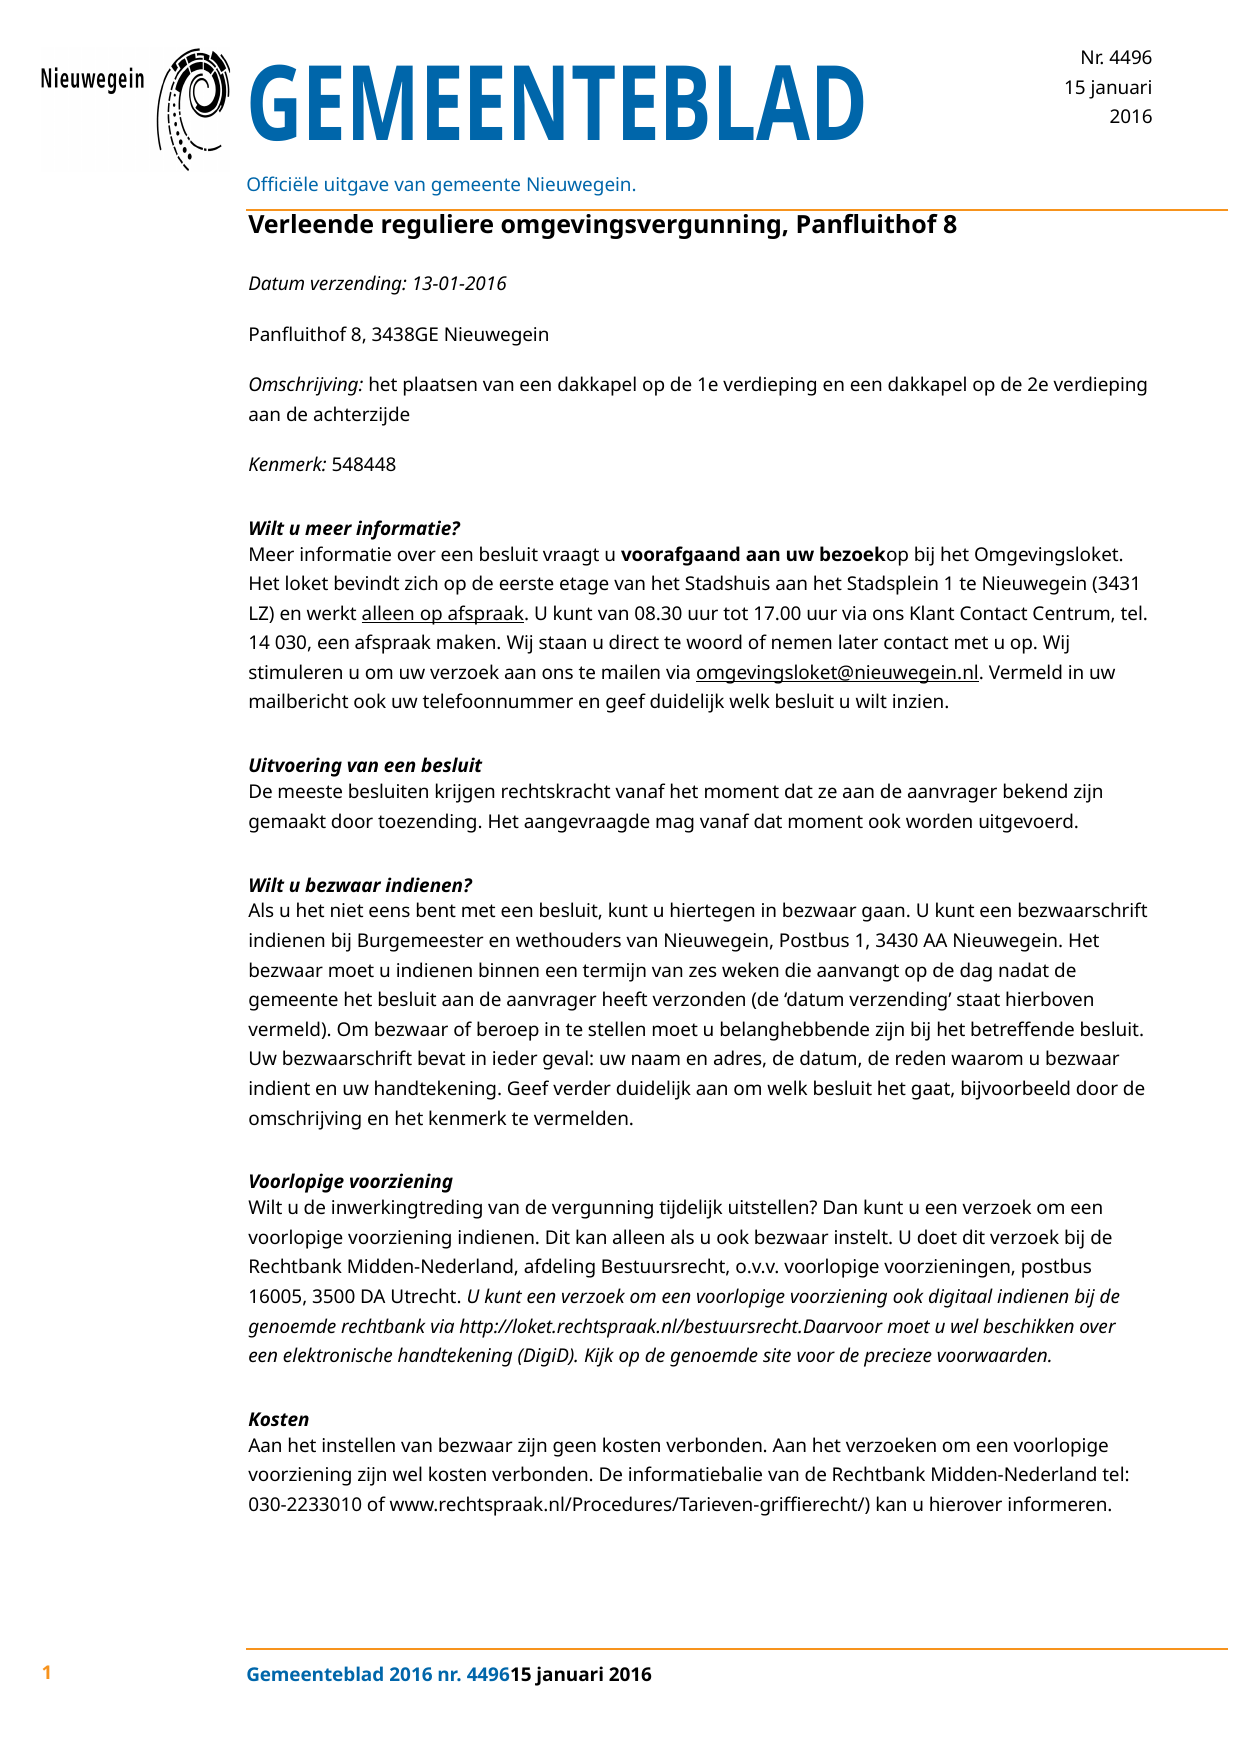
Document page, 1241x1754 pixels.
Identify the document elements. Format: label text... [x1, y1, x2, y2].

text Wilt u meer informatie? [248, 515, 1152, 541]
text Voorlopige voorziening [248, 1169, 1152, 1194]
text Omschrijving: het plaatsen van een dakkapel op de 1e verdieping en een dakkapel op de 2e verdieping aan de achterzijde [248, 371, 1152, 426]
text Meer informatie over een besluit vraagt u voorafgaand aan uw bezoekop bij het Omgevingsloket. Het loket bevindt zich op de eerste etage van het Stadshuis aan het Stadsplein 1 te Nieuwegein (3431 LZ) en werkt alleen op afspraak. U kunt van 08.30 uur tot 17.00 uur via ons Klant Contact Centrum, tel. 14 030, een afspraak maken. Wij staan u direct te woord of nemen later contact met u op. Wij stimuleren u om uw verzoek aan ons te mailen via omgevingsloket@nieuwegein.nl. Vermeld in uw mailbericht ook uw telefoonnummer en geef duidelijk welk besluit u wilt inzien. [248, 541, 1152, 714]
text Kosten [248, 1406, 1152, 1432]
text Uitvoering van een besluit [248, 753, 1152, 778]
text Wilt u de inwerkingtreding van de vergunning tijdelijk uitstellen? Dan kunt u een verzoek om een voorlopige voorziening indienen. Dit kan alleen als u ook bezwaar instelt. U doet dit verzoek bij de Rechtbank Midden-Nederland, afdeling Bestuursrecht, o.v.v. voorlopige voorzieningen, postbus 16005, 3500 DA Utrecht. U kunt een verzoek om een voorlopige voorziening ook digitaal indienen bij de genoemde rechtbank via http://loket.rechtspraak.nl/bestuursrecht.Daarvoor moet u wel beschikken over een elektronische handtekening (DigiD). Kijk op de genoemde site voor de precieze voorwaarden. [248, 1194, 1152, 1368]
text Wilt u bezwaar indienen? [248, 872, 1152, 898]
picture [41, 47, 231, 172]
text Datum verzending: 13-01-2016 [248, 270, 1152, 296]
text Panfluithof 8, 3438GE Nieuwegein [248, 321, 1152, 346]
text Als u het niet eens bent met een besluit, kunt u hiertegen in bezwaar gaan. U kunt een bezwaarschrift indienen bij Burgemeester en wethouders van Nieuwegein, Postbus 1, 3430 AA Nieuwegein. Het bezwaar moet u indienen binnen een termijn van zes weken die aanvangt op de dag nadat de gemeente het besluit aan de aanvrager heeft verzonden (de ‘datum verzending’ staat hierboven vermeld). Om bezwaar of beroep in te stellen moet u belanghebbende zijn bij het betreffende besluit. Uw bezwaarschrift bevat in ieder geval: uw naam en adres, de datum, de reden waarom u bezwaar indient en uw handtekening. Geef verder duidelijk aan om welk besluit het gaat, bijvoorbeeld door de omschrijving en het kenmerk te vermelden. [248, 898, 1152, 1131]
text Verleende reguliere omgevingsvergunning, Panfluithof 8 [248, 211, 1152, 241]
text Kenmerk: 548448 [248, 451, 1152, 477]
text De meeste besluiten krijgen rechtskracht vanaf het moment dat ze aan de aanvrager bekend zijn gemaakt door toezending. Het aangevraagde mag vanaf dat moment ook worden uitgevoerd. [248, 778, 1152, 834]
text Aan het instellen van bezwaar zijn geen kosten verbonden. Aan het verzoeken om een voorlopige voorziening zijn wel kosten verbonden. De informatiebalie van de Rechtbank Midden-Nederland tel: 030-2233010 of www.rechtspraak.nl/Procedures/Tarieven-griffierecht/) kan u hierover informeren. [248, 1432, 1152, 1517]
